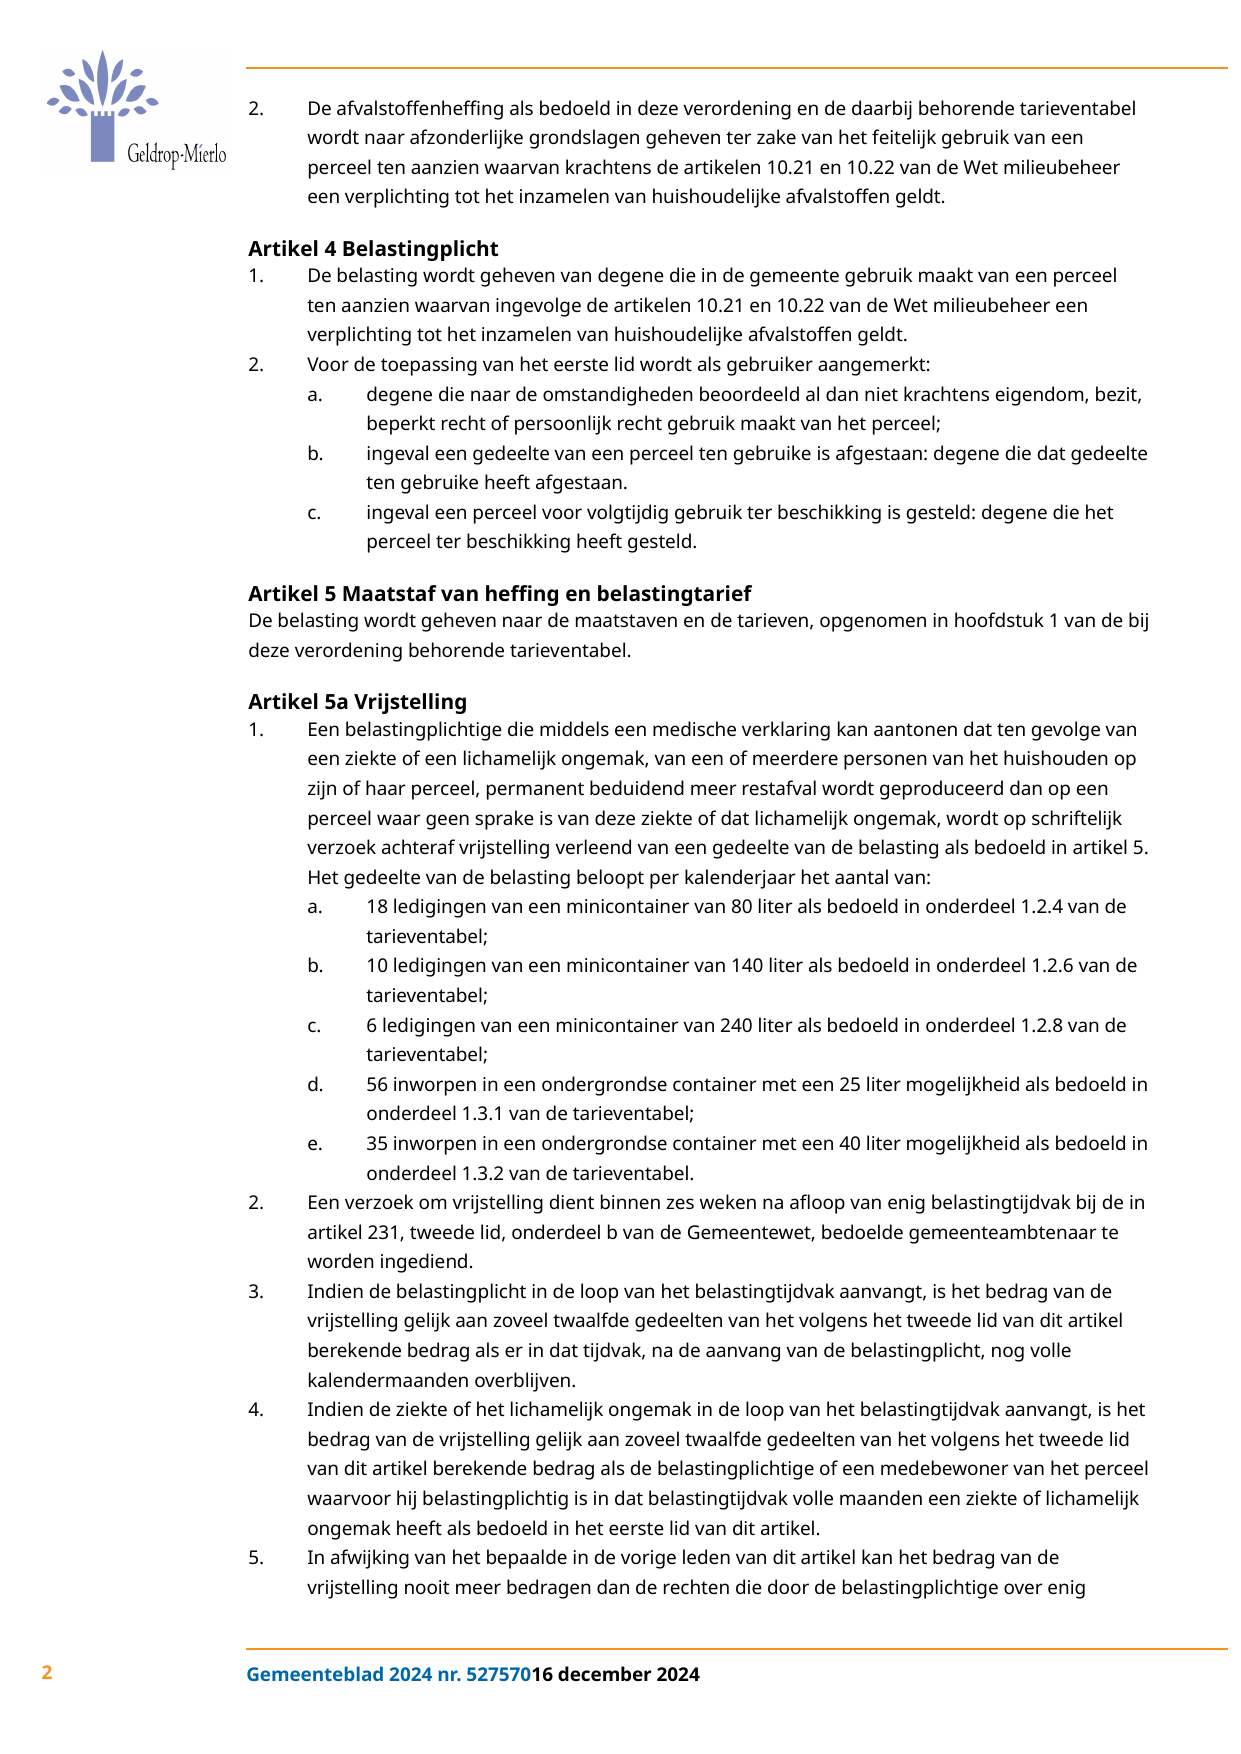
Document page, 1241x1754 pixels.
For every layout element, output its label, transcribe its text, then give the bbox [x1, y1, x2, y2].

picture [41, 47, 231, 172]
list 35 inworpen in een ondergrondse container met een 40 liter mogelijkheid als bedoeld in onderdeel 1.3.2 van de tarieventabel. [307, 1130, 1152, 1185]
list In afwijking van het bepaalde in de vorige leden van dit artikel kan het bedrag van de vrijstelling nooit meer bedragen dan de rechten die door de belastingplichtige over enig [248, 1544, 1152, 1599]
list ingeval een gedeelte van een perceel ten gebruike is afgestaan: degene die dat gedeelte ten gebruike heeft afgestaan. [307, 440, 1152, 495]
list Voor de toepassing van het eerste lid wordt als gebruiker aangemerkt: [248, 351, 1152, 377]
list 18 ledigingen van een minicontainer van 80 liter als bedoeld in onderdeel 1.2.4 van de tarieventabel; [307, 893, 1152, 949]
text Artikel 5a Vrijstelling [248, 687, 1152, 716]
list 6 ledigingen van een minicontainer van 240 liter als bedoeld in onderdeel 1.2.8 van de tarieventabel; [307, 1012, 1152, 1067]
list Een belastingplichtige die middels een medische verklaring kan aantonen dat ten gevolge van een ziekte of een lichamelijk ongemak, van een of meerdere personen van het huishouden op zijn of haar perceel, permanent beduidend meer restafval wordt geproduceerd dan op een perceel waar geen sprake is van deze ziekte of dat lichamelijk ongemak, wordt op schriftelijk verzoek achteraf vrijstelling verleend van een gedeelte van de belasting als bedoeld in artikel 5. [248, 716, 1152, 860]
list ingeval een perceel voor volgtijdig gebruik ter beschikking is gesteld: degene die het perceel ter beschikking heeft gesteld. [307, 499, 1152, 554]
list De belasting wordt geheven van degene die in de gemeente gebruik maakt van een perceel ten aanzien waarvan ingevolge de artikelen 10.21 en 10.22 van de Wet milieubeheer een verplichting tot het inzamelen van huishoudelijke afvalstoffen geldt. [248, 262, 1152, 347]
list De afvalstoffenheffing als bedoeld in deze verordening en de daarbij behorende tarieventabel wordt naar afzonderlijke grondslagen geheven ter zake van het feitelijk gebruik van een perceel ten aanzien waarvan krachtens de artikelen 10.21 en 10.22 van de Wet milieubeheer een verplichting tot het inzamelen van huishoudelijke afvalstoffen geldt. [248, 95, 1152, 209]
list Het gedeelte van de belasting beloopt per kalenderjaar het aantal van: [248, 864, 1152, 889]
list 56 inworpen in een ondergrondse container met een 25 liter mogelijkheid als bedoeld in onderdeel 1.3.1 van de tarieventabel; [307, 1071, 1152, 1126]
list Indien de ziekte of het lichamelijk ongemak in de loop van het belastingtijdvak aanvangt, is het bedrag van de vrijstelling gelijk aan zoveel twaalfde gedeelten van het volgens het tweede lid van dit artikel berekende bedrag als de belastingplichtige of een medebewoner van het perceel waarvoor hij belastingplichtig is in dat belastingtijdvak volle maanden een ziekte of lichamelijk ongemak heeft als bedoeld in het eerste lid van dit artikel. [248, 1396, 1152, 1540]
list degene die naar de omstandigheden beoordeeld al dan niet krachtens eigendom, bezit, beperkt recht of persoonlijk recht gebruik maakt van het perceel; [307, 381, 1152, 436]
text De belasting wordt geheven naar de maatstaven en de tarieven, opgenomen in hoofdstuk 1 van de bij deze verordening behorende tarieventabel. [248, 607, 1152, 663]
text Artikel 4 Belastingplicht [248, 234, 1152, 262]
list 10 ledigingen van een minicontainer van 140 liter als bedoeld in onderdeel 1.2.6 van de tarieventabel; [307, 953, 1152, 1008]
list Een verzoek om vrijstelling dient binnen zes weken na afloop van enig belastingtijdvak bij de in artikel 231, tweede lid, onderdeel b van de Gemeentewet, bedoelde gemeenteambtenaar te worden ingediend. [248, 1189, 1152, 1274]
list Indien de belastingplicht in de loop van het belastingtijdvak aanvangt, is het bedrag van de vrijstelling gelijk aan zoveel twaalfde gedeelten van het volgens het tweede lid van dit artikel berekende bedrag als er in dat tijdvak, na de aanvang van de belastingplicht, nog volle kalendermaanden overblijven. [248, 1278, 1152, 1392]
text Artikel 5 Maatstaf van heffing en belastingtarief [248, 579, 1152, 607]
